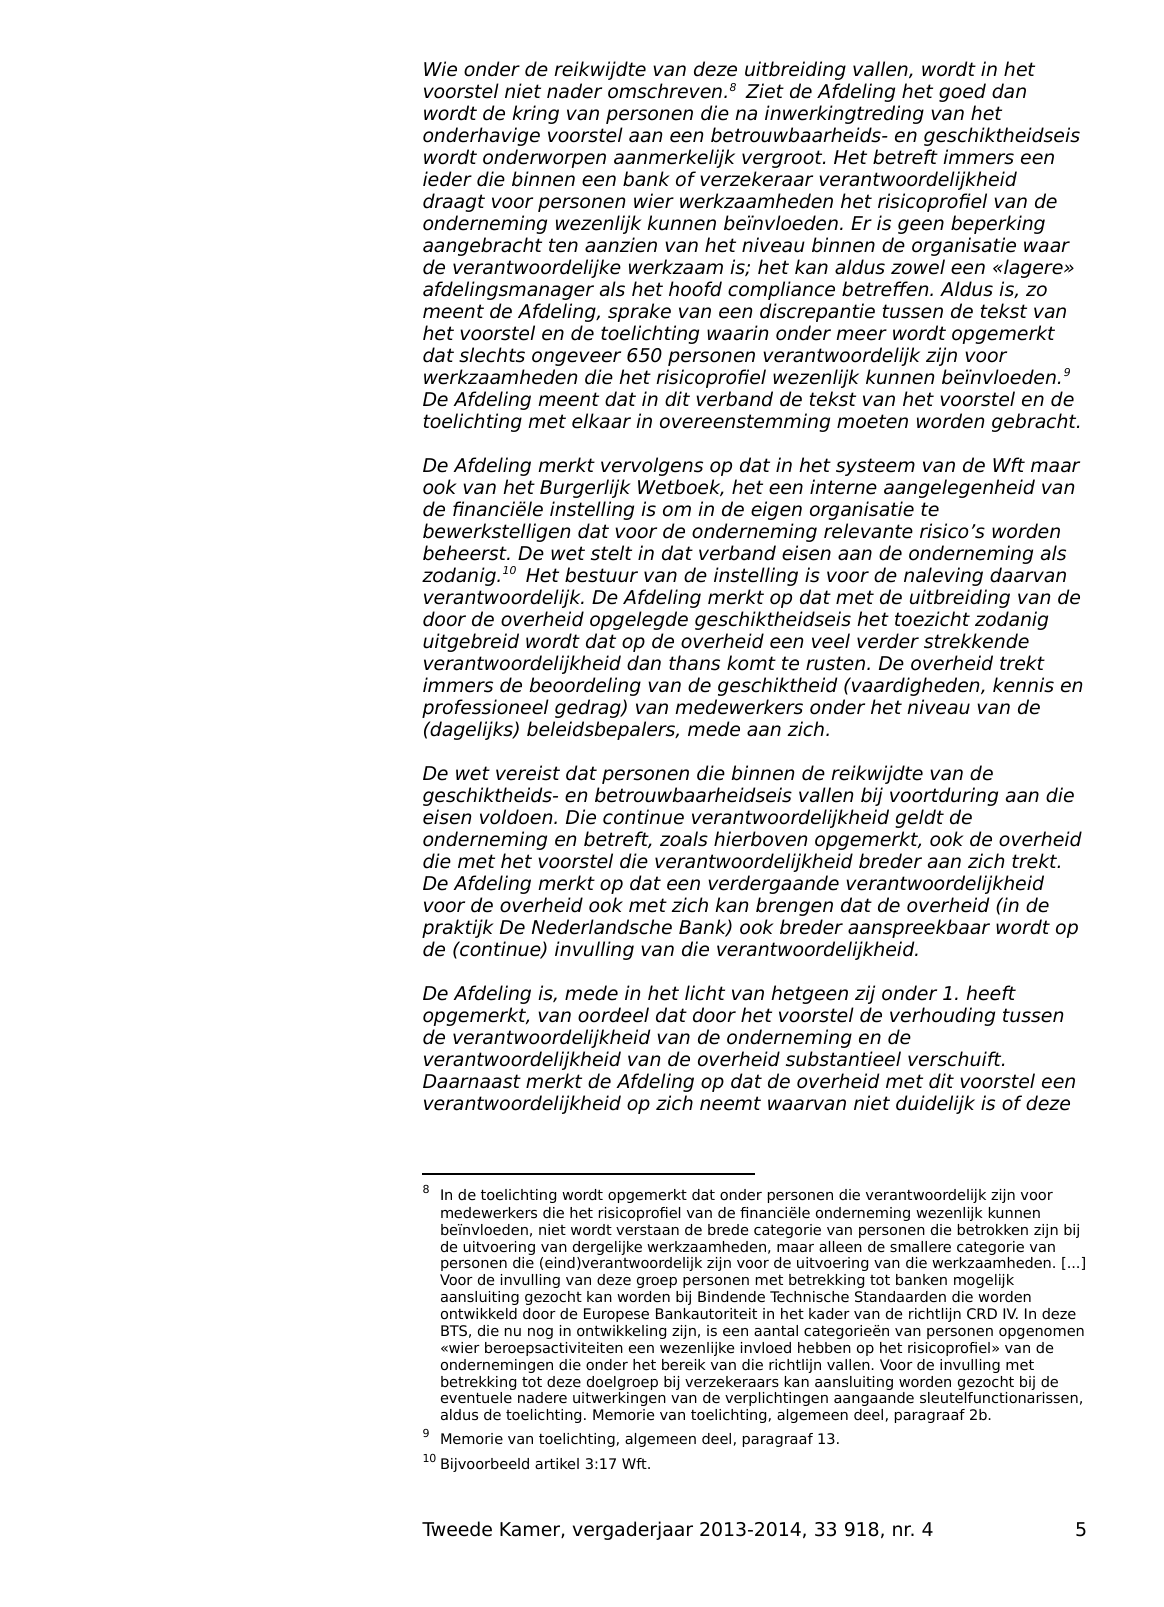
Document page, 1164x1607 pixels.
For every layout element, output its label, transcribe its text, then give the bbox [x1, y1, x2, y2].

text De Afdeling is, mede in het licht van hetgeen zij onder 1. heeft opgemerkt, van oordeel dat door het voorstel de verhouding tussen de verantwoordelijkheid van de onderneming en de verantwoordelijkheid van de overheid substantieel verschuift. Daarnaast merkt de Afdeling op dat de overheid met dit voorstel een verantwoordelijkheid op zich neemt waarvan niet duidelijk is of deze [422, 983, 1087, 1115]
text In de toelichting wordt opgemerkt dat onder personen die verantwoordelijk zijn voor medewerkers die het risicoprofiel van de financiële onderneming wezenlijk kunnen beïnvloeden, niet wordt verstaan de brede categorie van personen die betrokken zijn bij de uitvoering van dergelijke werkzaamheden, maar alleen de smallere categorie van personen die (eind)verantwoordelijk zijn voor de uitvoering van die werkzaamheden. [...] Voor de invulling van deze groep personen met betrekking tot banken mogelijk aansluiting gezocht kan worden bij Bindende Technische Standaarden die worden ontwikkeld door de Europese Bankautoriteit in het kader van de richtlijn CRD IV. In deze BTS, die nu nog in ontwikkeling zijn, is een aantal categorieën van personen opgenomen «wier beroepsactiviteiten een wezenlijke invloed hebben op het risicoprofiel» van de ondernemingen die onder het bereik van die richtlijn vallen. Voor de invulling met betrekking tot deze doelgroep bij verzekeraars kan aansluiting worden gezocht bij de eventuele nadere uitwerkingen van de verplichtingen aangaande sleutelfunctionarissen, aldus de toelichting. Memorie van toelichting, algemeen deel, paragraaf 2b. [422, 1183, 1087, 1424]
text Memorie van toelichting, algemeen deel, paragraaf 13. [422, 1427, 1087, 1449]
text Bijvoorbeeld artikel 3:17 Wft. [422, 1452, 1087, 1474]
text Wie onder de reikwijdte van deze uitbreiding vallen, wordt in het voorstel niet nader omschreven. Ziet de Afdeling het goed dan wordt de kring van personen die na inwerkingtreding van het onderhavige voorstel aan een betrouwbaarheids- en geschiktheidseis wordt onderworpen aanmerkelijk vergroot. Het betreft immers een ieder die binnen een bank of verzekeraar verantwoordelijkheid draagt voor personen wier werkzaamheden het risicoprofiel van de onderneming wezenlijk kunnen beïnvloeden. Er is geen beperking aangebracht ten aanzien van het niveau binnen de organisatie waar de verantwoordelijke werkzaam is; het kan aldus zowel een «lagere» afdelingsmanager als het hoofd compliance betreffen. Aldus is, zo meent de Afdeling, sprake van een discrepantie tussen de tekst van het voorstel en de toelichting waarin onder meer wordt opgemerkt dat slechts ongeveer 650 personen verantwoordelijk zijn voor werkzaamheden die het risicoprofiel wezenlijk kunnen beïnvloeden. De Afdeling meent dat in dit verband de tekst van het voorstel en de toelichting met elkaar in overeenstemming moeten worden gebracht. [422, 59, 1087, 433]
text De wet vereist dat personen die binnen de reikwijdte van de geschiktheids- en betrouwbaarheidseis vallen bij voortduring aan die eisen voldoen. Die continue verantwoordelijkheid geldt de onderneming en betreft, zoals hierboven opgemerkt, ook de overheid die met het voorstel die verantwoordelijkheid breder aan zich trekt. De Afdeling merkt op dat een verdergaande verantwoordelijkheid voor de overheid ook met zich kan brengen dat de overheid (in de praktijk De Nederlandsche Bank) ook breder aanspreekbaar wordt op de (continue) invulling van die verantwoordelijkheid. [422, 763, 1087, 961]
text De Afdeling merkt vervolgens op dat in het systeem van de Wft maar ook van het Burgerlijk Wetboek, het een interne aangelegenheid van de financiële instelling is om in de eigen organisatie te bewerkstelligen dat voor de onderneming relevante risico’s worden beheerst. De wet stelt in dat verband eisen aan de onderneming als zodanig. Het bestuur van de instelling is voor de naleving daarvan verantwoordelijk. De Afdeling merkt op dat met de uitbreiding van de door de overheid opgelegde geschiktheidseis het toezicht zodanig uitgebreid wordt dat op de overheid een veel verder strekkende verantwoordelijkheid dan thans komt te rusten. De overheid trekt immers de beoordeling van de geschiktheid (vaardigheden, kennis en professioneel gedrag) van medewerkers onder het niveau van de (dagelijks) beleidsbepalers, mede aan zich. [422, 455, 1087, 741]
